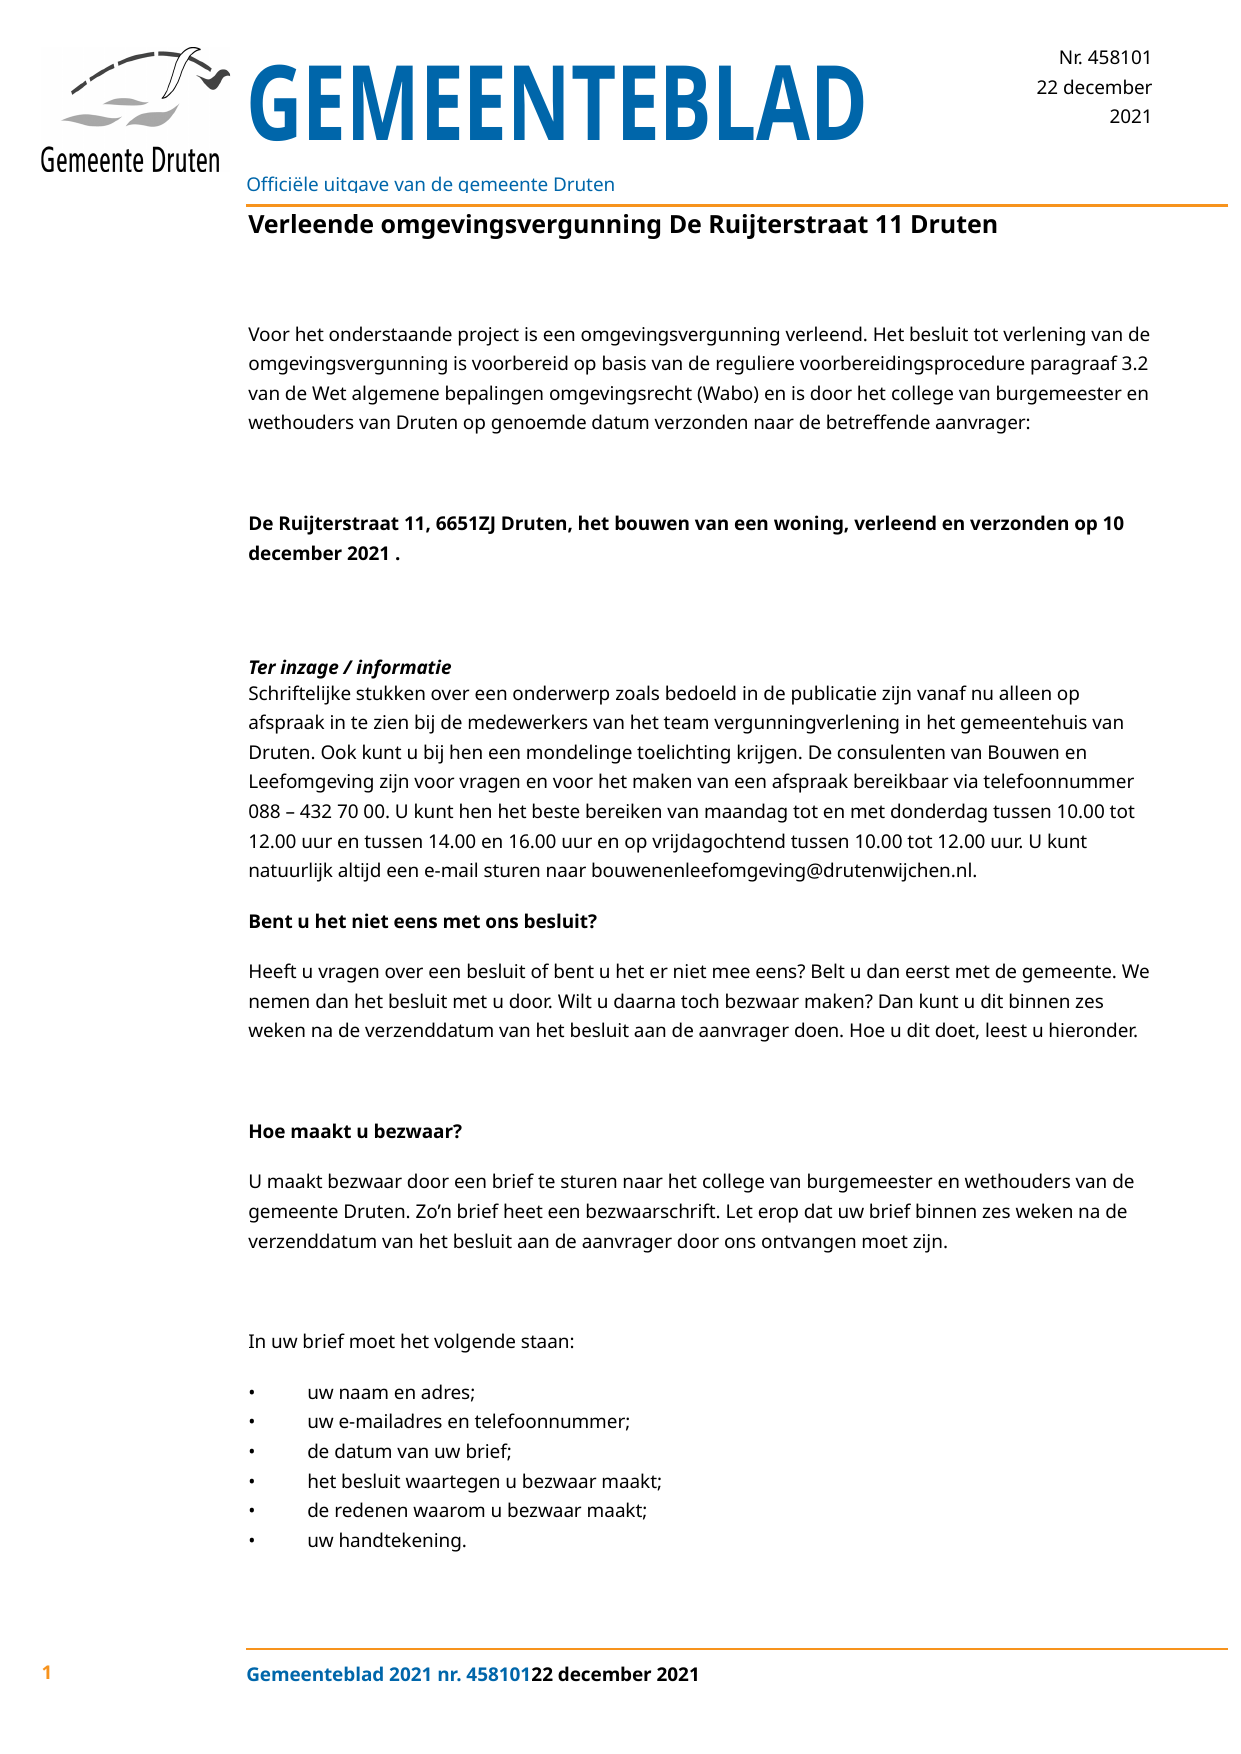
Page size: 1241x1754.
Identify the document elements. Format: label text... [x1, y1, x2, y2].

text U maakt bezwaar door een brief te sturen naar het college van burgemeester en wethouders van de gemeente Druten. Zo’n brief heet een bezwaarschrift. Let erop dat uw brief binnen zes weken na de verzenddatum van het besluit aan de aanvrager door ons ontvangen moet zijn. [248, 1169, 1152, 1254]
text Hoe maakt u bezwaar? [248, 1118, 1152, 1144]
text Schriftelijke stukken over een onderwerp zoals bedoeld in de publicatie zijn vanaf nu alleen op afspraak in te zien bij de medewerkers van het team vergunningverlening in het gemeentehuis van Druten. Ook kunt u bij hen een mondelinge toelichting krijgen. De consulenten van Bouwen en Leefomgeving zijn voor vragen en voor het maken van een afspraak bereikbaar via telefoonnummer 088 – 432 70 00. U kunt hen het beste bereiken van maandag tot en met donderdag tussen 10.00 tot 12.00 uur en tussen 14.00 en 16.00 uur en op vrijdagochtend tussen 10.00 tot 12.00 uur. U kunt natuurlijk altijd een e-mail sturen naar bouwenenleefomgeving@drutenwijchen.nl. [248, 680, 1152, 883]
text Bent u het niet eens met ons besluit? [248, 908, 1152, 934]
list uw e-mailadres en telefoonnummer; [248, 1409, 1152, 1434]
text Voor het onderstaande project is een omgevingsvergunning verleend. Het besluit tot verlening van de omgevingsvergunning is voorbereid op basis van de reguliere voorbereidingsprocedure paragraaf 3.2 van de Wet algemene bepalingen omgevingsrecht (Wabo) en is door het college van burgemeester en wethouders van Druten op genoemde datum verzonden naar de betreffende aanvrager: [248, 321, 1152, 435]
list uw naam en adres; [248, 1379, 1152, 1405]
text In uw brief moet het volgende staan: [248, 1329, 1152, 1354]
picture [41, 47, 231, 172]
list uw handtekening. [248, 1527, 1152, 1553]
text Ter inzage / informatie [248, 654, 1152, 680]
text De Ruijterstraat 11, 6651ZJ Druten, het bouwen van een woning, verleend en verzonden op 10 december 2021 . [248, 510, 1152, 566]
text Verleende omgevingsvergunning De Ruijterstraat 11 Druten [248, 207, 1152, 241]
list het besluit waartegen u bezwaar maakt; [248, 1468, 1152, 1494]
list de redenen waarom u bezwaar maakt; [248, 1497, 1152, 1523]
text Heeft u vragen over een besluit of bent u het er niet mee eens? Belt u dan eerst met de gemeente. We nemen dan het besluit met u door. Wilt u daarna toch bezwaar maken? Dan kunt u dit binnen zes weken na de verzenddatum van het besluit aan de aanvrager doen. Hoe u dit doet, leest u hieronder. [248, 958, 1152, 1043]
list de datum van uw brief; [248, 1438, 1152, 1464]
